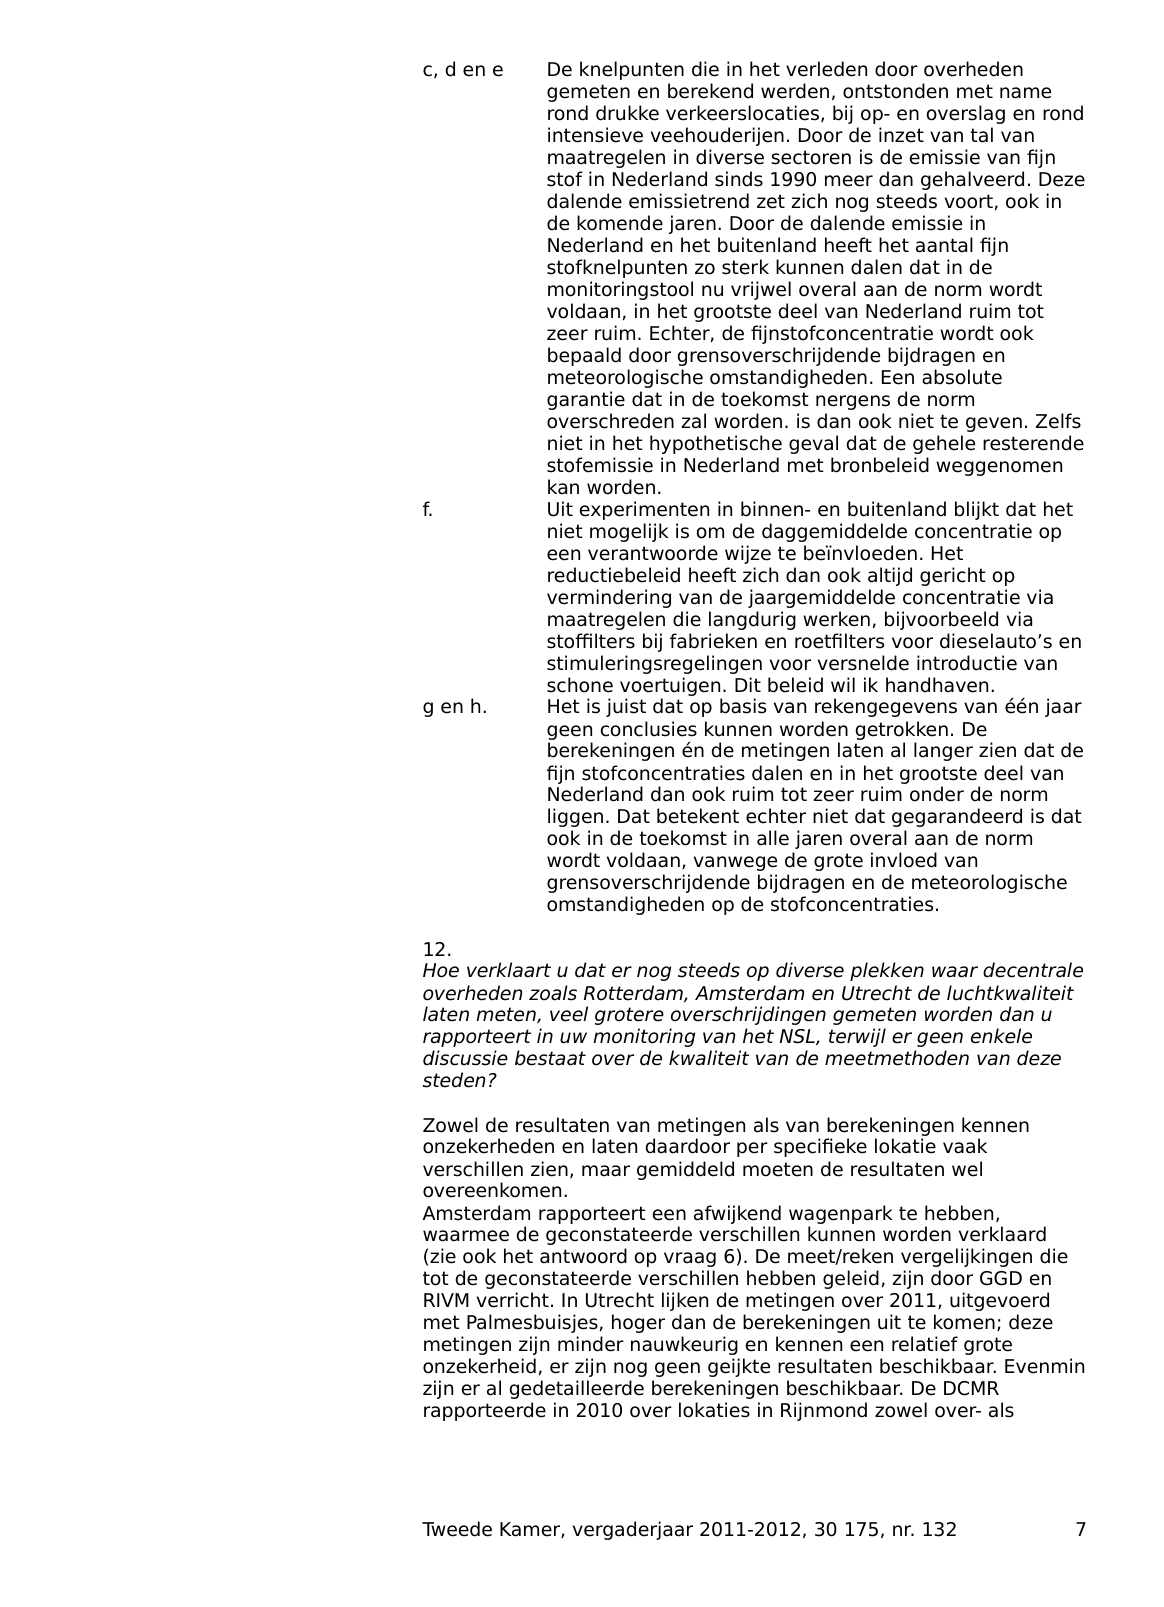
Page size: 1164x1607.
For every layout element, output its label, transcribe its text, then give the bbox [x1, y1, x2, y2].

text Amsterdam rapporteert een afwijkend wagenpark te hebben, waarmee de geconstateerde verschillen kunnen worden verklaard (zie ook het antwoord op vraag 6). De meet/reken vergelijkingen die tot de geconstateerde verschillen hebben geleid, zijn door GGD en RIVM verricht. In Utrecht lijken de metingen over 2011, uitgevoerd met Palmesbuisjes, hoger dan de berekeningen uit te komen; deze metingen zijn minder nauwkeurig en kennen een relatief grote onzekerheid, er zijn nog geen geijkte resultaten beschikbaar. Evenmin zijn er al gedetailleerde berekeningen beschikbaar. De DCMR rapporteerde in 2010 over lokaties in Rijnmond zowel over- als [422, 1202, 1087, 1422]
text Zowel de resultaten van metingen als van berekeningen kennen onzekerheden en laten daardoor per specifieke lokatie vaak verschillen zien, maar gemiddeld moeten de resultaten wel overeenkomen. [422, 1114, 1087, 1202]
text 12. [422, 938, 1087, 960]
text g en h. Het is juist dat op basis van rekengegevens van één jaar geen conclusies kunnen worden getrokken. De berekeningen én de metingen laten al langer zien dat de fijn stofconcentraties dalen en in het grootste deel van Nederland dan ook ruim tot zeer ruim onder de norm liggen. Dat betekent echter niet dat gegarandeerd is dat ook in de toekomst in alle jaren overal aan de norm wordt voldaan, vanwege de grote invloed van grensoverschrijdende bijdragen en de meteorologische omstandigheden op de stofconcentraties. [422, 696, 1087, 916]
text c, d en e De knelpunten die in het verleden door overheden gemeten en berekend werden, ontstonden met name rond drukke verkeerslocaties, bij op- en overslag en rond intensieve veehouderijen. Door de inzet van tal van maatregelen in diverse sectoren is de emissie van fijn stof in Nederland sinds 1990 meer dan gehalveerd. Deze dalende emissietrend zet zich nog steeds voort, ook in de komende jaren. Door de dalende emissie in Nederland en het buitenland heeft het aantal fijn stofknelpunten zo sterk kunnen dalen dat in de monitoringstool nu vrijwel overal aan de norm wordt voldaan, in het grootste deel van Nederland ruim tot zeer ruim. Echter, de fijnstofconcentratie wordt ook bepaald door grensoverschrijdende bijdragen en meteorologische omstandigheden. Een absolute garantie dat in de toekomst nergens de norm overschreden zal worden. is dan ook niet te geven. Zelfs niet in het hypothetische geval dat de gehele resterende stofemissie in Nederland met bronbeleid weggenomen kan worden. [422, 59, 1087, 499]
text f. Uit experimenten in binnen- en buitenland blijkt dat het niet mogelijk is om de daggemiddelde concentratie op een verantwoorde wijze te beïnvloeden. Het reductiebeleid heeft zich dan ook altijd gericht op vermindering van de jaargemiddelde concentratie via maatregelen die langdurig werken, bijvoorbeeld via stoffilters bij fabrieken en roetfilters voor dieselauto’s en stimuleringsregelingen voor versnelde introductie van schone voertuigen. Dit beleid wil ik handhaven. [422, 499, 1087, 696]
text Hoe verklaart u dat er nog steeds op diverse plekken waar decentrale overheden zoals Rotterdam, Amsterdam en Utrecht de luchtkwaliteit laten meten, veel grotere overschrijdingen gemeten worden dan u rapporteert in uw monitoring van het NSL, terwijl er geen enkele discussie bestaat over de kwaliteit van de meetmethoden van deze steden? [422, 960, 1087, 1092]
